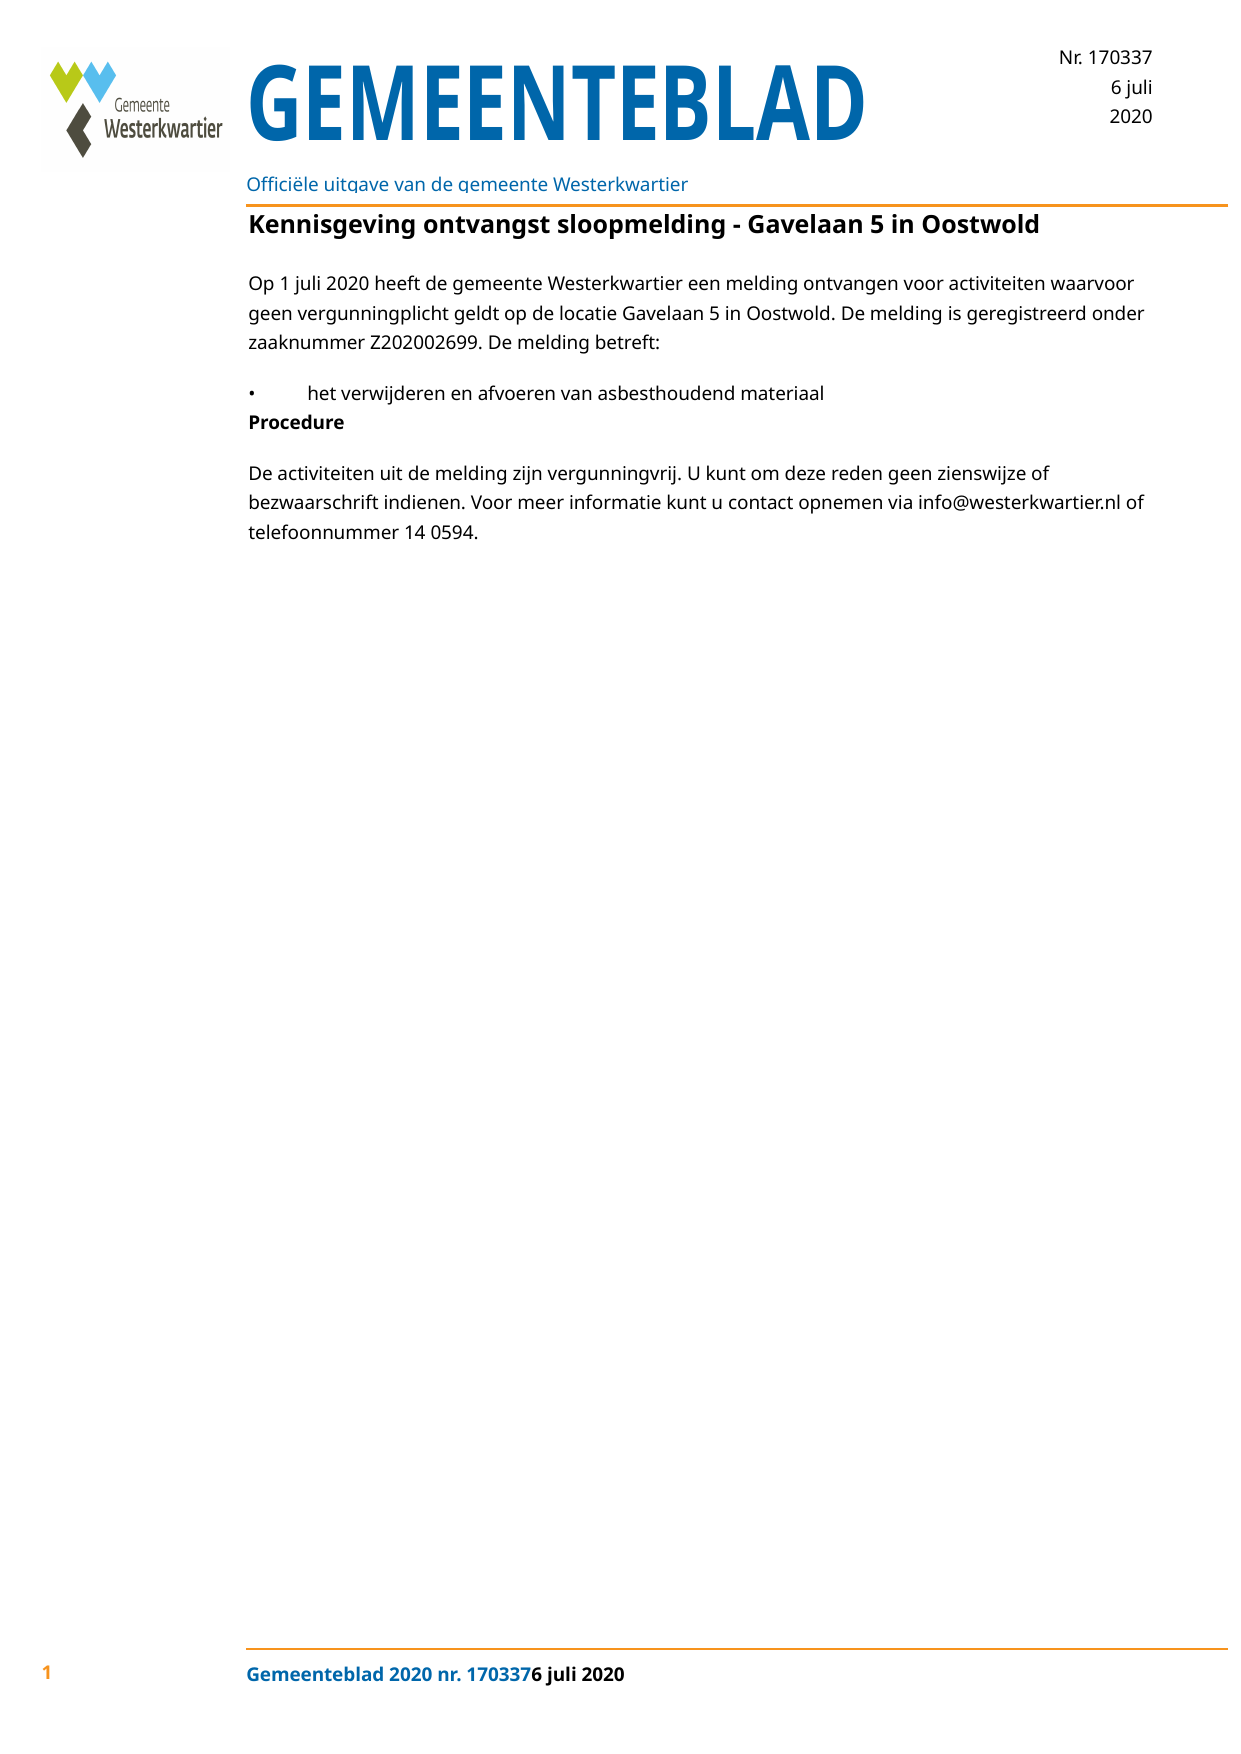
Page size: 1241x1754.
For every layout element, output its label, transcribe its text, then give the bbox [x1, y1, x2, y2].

text De activiteiten uit de melding zijn vergunningvrij. U kunt om deze reden geen zienswijze of bezwaarschrift indienen. Voor meer informatie kunt u contact opnemen via info@westerkwartier.nl of telefoonnummer 14 0594. [248, 460, 1152, 545]
text Kennisgeving ontvangst sloopmelding - Gavelaan 5 in Oostwold [248, 207, 1152, 241]
text Op 1 juli 2020 heeft de gemeente Westerkwartier een melding ontvangen voor activiteiten waarvoor geen vergunningplicht geldt op de locatie Gavelaan 5 in Oostwold. De melding is geregistreerd onder zaaknummer Z202002699. De melding betreft: [248, 270, 1152, 355]
list het verwijderen en afvoeren van asbesthoudend materiaal [248, 380, 1152, 406]
text Procedure [248, 409, 1152, 435]
picture [41, 47, 231, 172]
